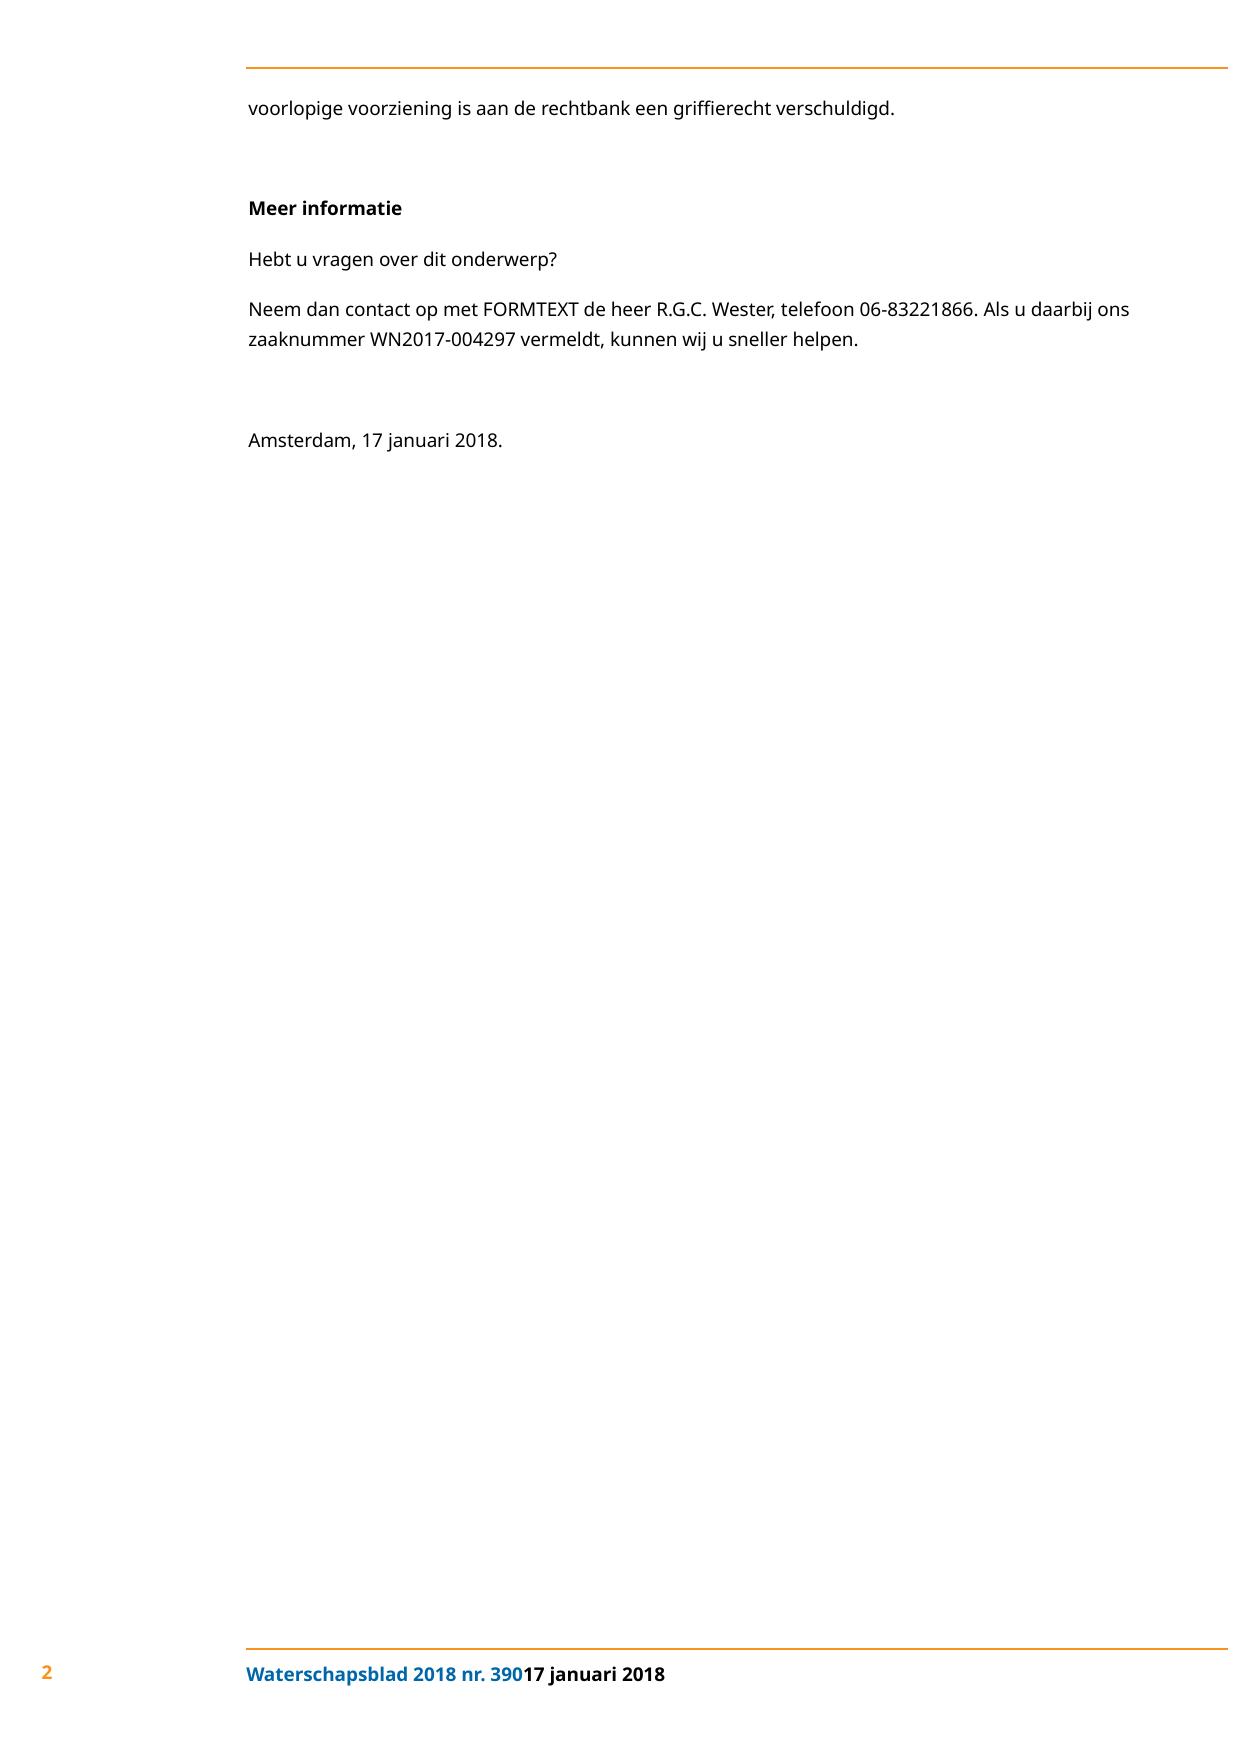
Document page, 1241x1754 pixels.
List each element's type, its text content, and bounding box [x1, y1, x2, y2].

text Hebt u vragen over dit onderwerp? [248, 246, 1152, 272]
text Amsterdam, 17 januari 2018. [248, 427, 1152, 453]
text Meer informatie [248, 196, 1152, 221]
picture [41, 47, 231, 172]
text Neem dan contact op met FORMTEXT de heer R.G.C. Wester, telefoon 06-83221866. Als u daarbij ons zaaknummer WN2017-004297 vermeldt, kunnen wij u sneller helpen. [248, 296, 1152, 352]
text voorlopige voorziening is aan de rechtbank een griffierecht verschuldigd. [248, 95, 1152, 121]
